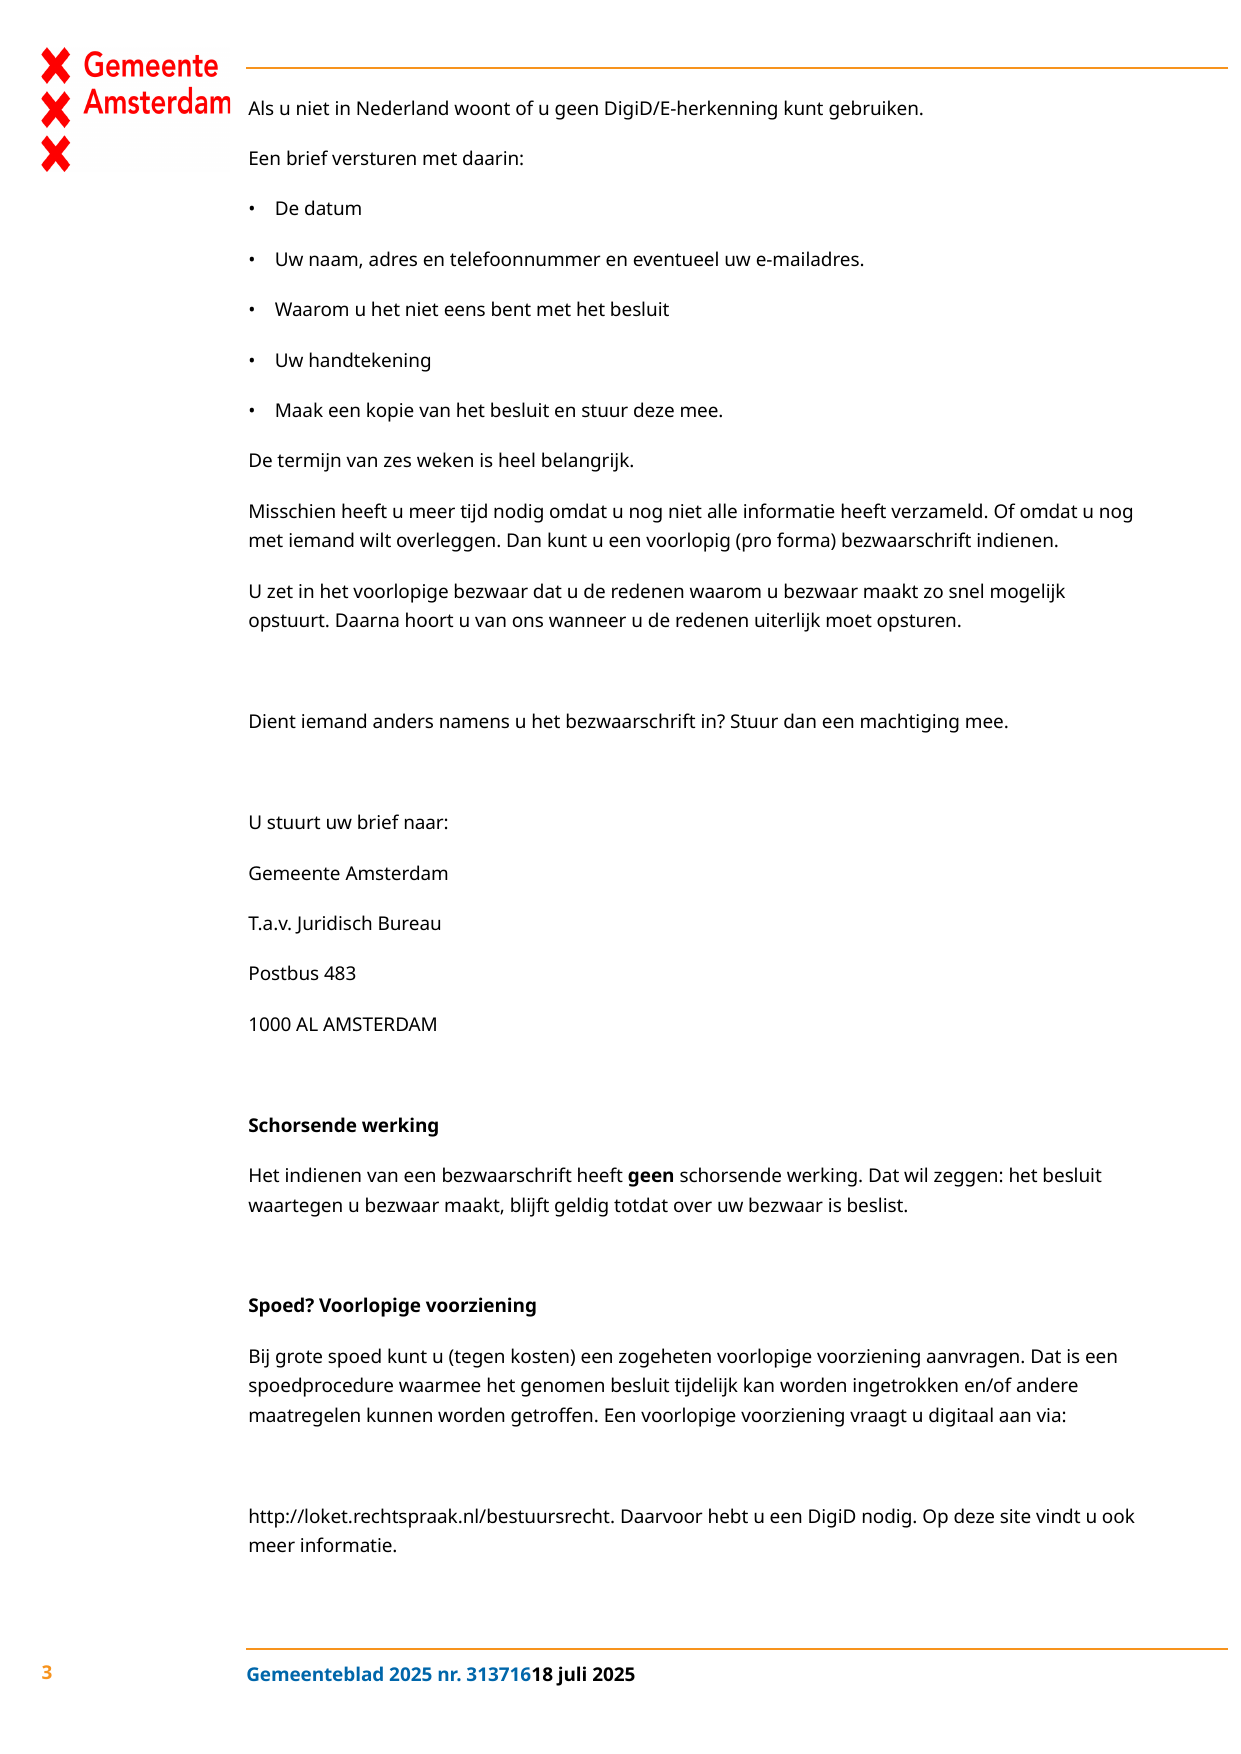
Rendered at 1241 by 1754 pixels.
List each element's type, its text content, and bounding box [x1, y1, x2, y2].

text U stuurt uw brief naar: [248, 809, 1152, 835]
text • De datum [248, 196, 1152, 221]
text Als u niet in Nederland woont of u geen DigiD/E-herkenning kunt gebruiken. [248, 95, 1152, 121]
text T.a.v. Juridisch Bureau [248, 910, 1152, 936]
text Postbus 483 [248, 961, 1152, 986]
text http://loket.rechtspraak.nl/bestuursrecht. Daarvoor hebt u een DigiD nodig. Op deze site vindt u ook meer informatie. [248, 1503, 1152, 1558]
text Dient iemand anders namens u het bezwaarschrift in? Stuur dan een machtiging mee. [248, 708, 1152, 734]
text • Uw naam, adres en telefoonnummer en eventueel uw e-mailadres. [248, 246, 1152, 272]
text 1000 AL AMSTERDAM [248, 1011, 1152, 1037]
text Een brief versturen met daarin: [248, 145, 1152, 171]
text Schorsende werking [248, 1112, 1152, 1138]
text De termijn van zes weken is heel belangrijk. [248, 448, 1152, 473]
text Misschien heeft u meer tijd nodig omdat u nog niet alle informatie heeft verzameld. Of omdat u nog met iemand wilt overleggen. Dan kunt u een voorlopig (pro forma) bezwaarschrift indienen. [248, 498, 1152, 553]
text Bij grote spoed kunt u (tegen kosten) een zogeheten voorlopige voorziening aanvragen. Dat is een spoedprocedure waarmee het genomen besluit tijdelijk kan worden ingetrokken en/of andere maatregelen kunnen worden getroffen. Een voorlopige voorziening vraagt u digitaal aan via: [248, 1343, 1152, 1428]
text U zet in het voorlopige bezwaar dat u de redenen waarom u bezwaar maakt zo snel mogelijk opstuurt. Daarna hoort u van ons wanneer u de redenen uiterlijk moet opsturen. [248, 578, 1152, 633]
text • Maak een kopie van het besluit en stuur deze mee. [248, 397, 1152, 423]
text Gemeente Amsterdam [248, 860, 1152, 886]
picture [41, 47, 231, 172]
text • Waarom u het niet eens bent met het besluit [248, 296, 1152, 322]
text • Uw handtekening [248, 347, 1152, 373]
text Het indienen van een bezwaarschrift heeft geen schorsende werking. Dat wil zeggen: het besluit waartegen u bezwaar maakt, blijft geldig totdat over uw bezwaar is beslist. [248, 1162, 1152, 1218]
text Spoed? Voorlopige voorziening [248, 1293, 1152, 1318]
